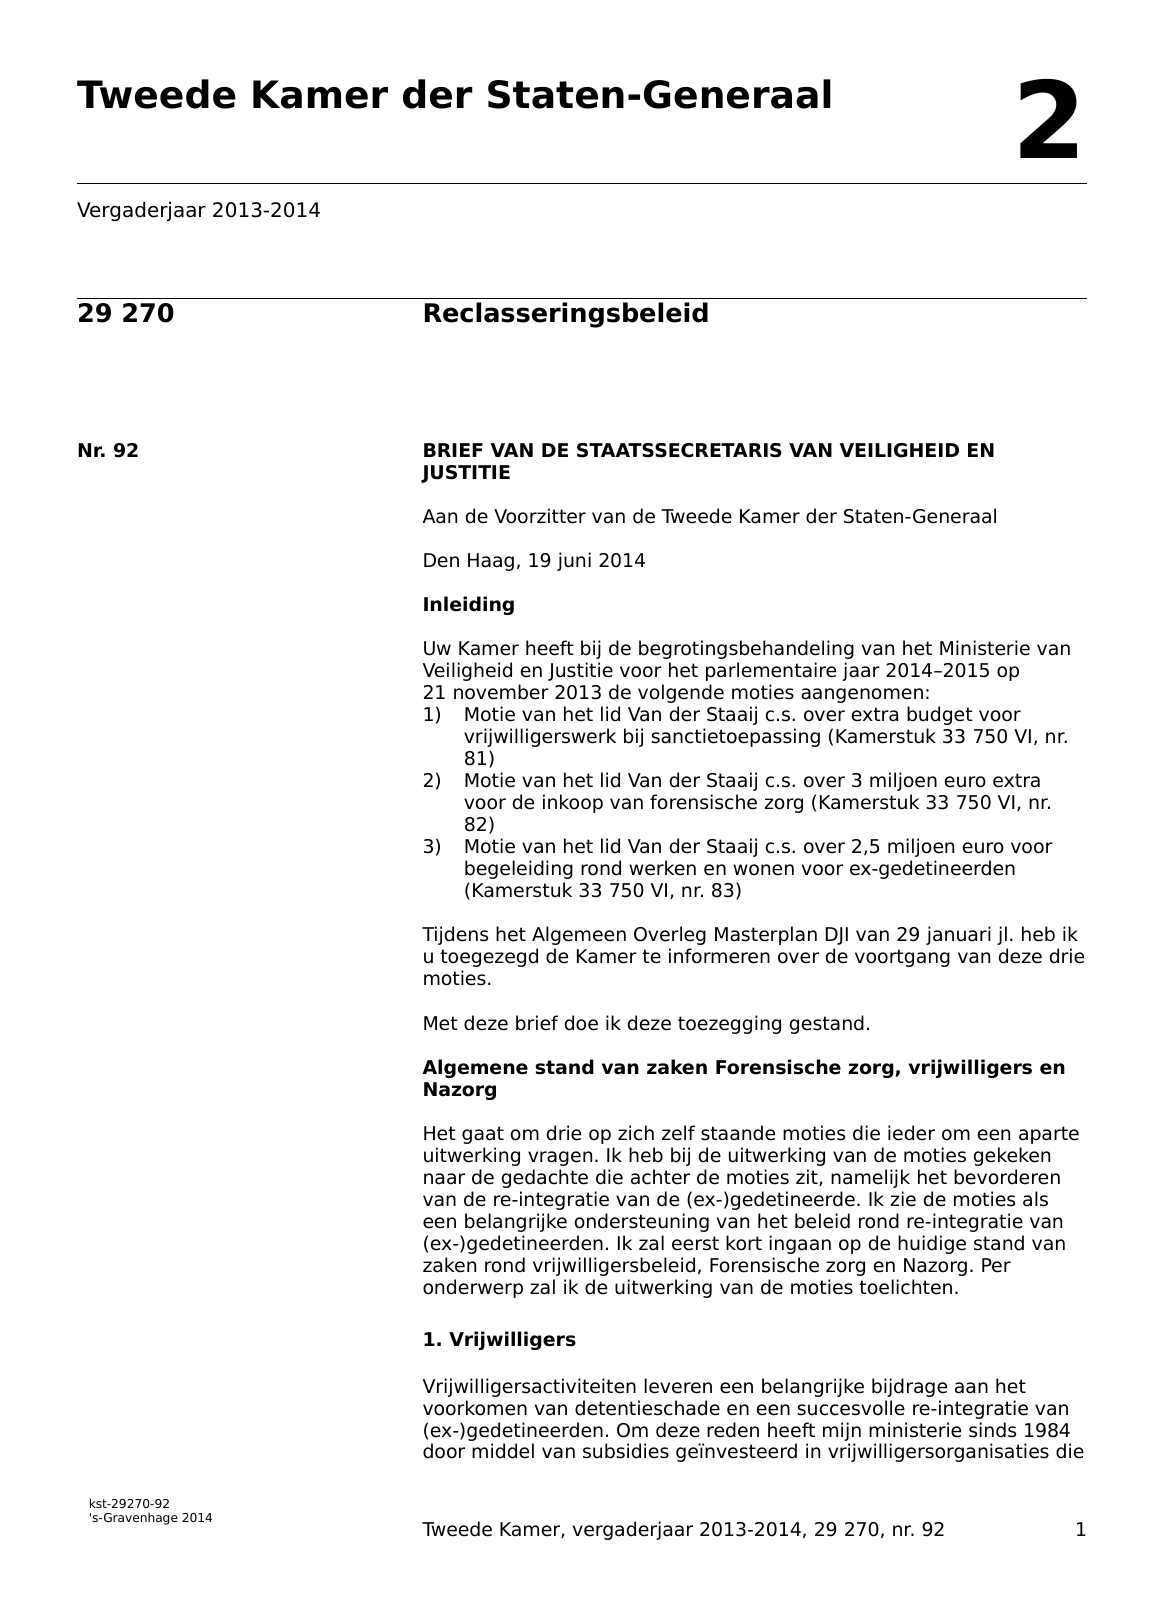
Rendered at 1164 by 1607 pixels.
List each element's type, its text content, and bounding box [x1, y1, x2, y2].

text Den Haag, 19 juni 2014 [422, 550, 1087, 572]
text Aan de Voorzitter van de Tweede Kamer der Staten-Generaal [422, 506, 1087, 528]
subtitle 1. Vrijwilligers [422, 1328, 1087, 1351]
text 3) Motie van het lid Van der Staaij c.s. over 2,5 miljoen euro voor begeleiding rond werken en wonen voor ex-gedetineerden (Kamerstuk 33 750 VI, nr. 83) [422, 836, 1087, 902]
table_header Tweede Kamer der Staten-Generaal [77, 59, 886, 183]
text Met deze brief doe ik deze toezegging gestand. [422, 1012, 1087, 1034]
table_header 2 [886, 59, 1087, 183]
text 2) Motie van het lid Van der Staaij c.s. over 3 miljoen euro extra voor de inkoop van forensische zorg (Kamerstuk 33 750 VI, nr. 82) [422, 770, 1087, 836]
subtitle Inleiding [422, 594, 1087, 616]
text Het gaat om drie op zich zelf staande moties die ieder om een aparte uitwerking vragen. Ik heb bij de uitwerking van de moties gekeken naar de gedachte die achter de moties zit, namelijk het bevorderen van de re-integratie van de (ex-)gedetineerde. Ik zie de moties als een belangrijke ondersteuning van het beleid rond re-integratie van (ex-)gedetineerden. Ik zal eerst kort ingaan op de huidige stand van zaken rond vrijwilligersbeleid, Forensische zorg en Nazorg. Per onderwerp zal ik de uitwerking van de moties toelichten. [422, 1123, 1087, 1298]
text Uw Kamer heeft bij de begrotingsbehandeling van het Ministerie van Veiligheid en Justitie voor het parlementaire jaar 2014–2015 op 21 november 2013 de volgende moties aangenomen: [422, 638, 1087, 704]
subtitle Algemene stand van zaken Forensische zorg, vrijwilligers en Nazorg [422, 1057, 1087, 1101]
text kst-29270-92 [88, 1497, 323, 1511]
text 1) Motie van het lid Van der Staaij c.s. over extra budget voor vrijwilligerswerk bij sanctietoepassing (Kamerstuk 33 750 VI, nr. 81) [422, 704, 1087, 770]
text 's-Gravenhage 2014 [88, 1511, 323, 1525]
subtitle 29 270 Reclasseringsbeleid [77, 299, 1087, 329]
text Tijdens het Algemeen Overleg Masterplan DJI van 29 januari jl. heb ik u toegezegd de Kamer te informeren over de voortgang van deze drie moties. [422, 924, 1087, 990]
text Vrijwilligersactiviteiten leveren een belangrijke bijdrage aan het voorkomen van detentieschade en een succesvolle re-integratie van (ex-)gedetineerden. Om deze reden heeft mijn ministerie sinds 1984 door middel van subsidies geïnvesteerd in vrijwilligersorganisaties die [422, 1376, 1087, 1463]
subtitle Nr. 92 BRIEF VAN DE STAATSSECRETARIS VAN VEILIGHEID EN JUSTITIE [77, 440, 1087, 484]
table_cell Vergaderjaar 2013-2014 [77, 184, 1087, 298]
